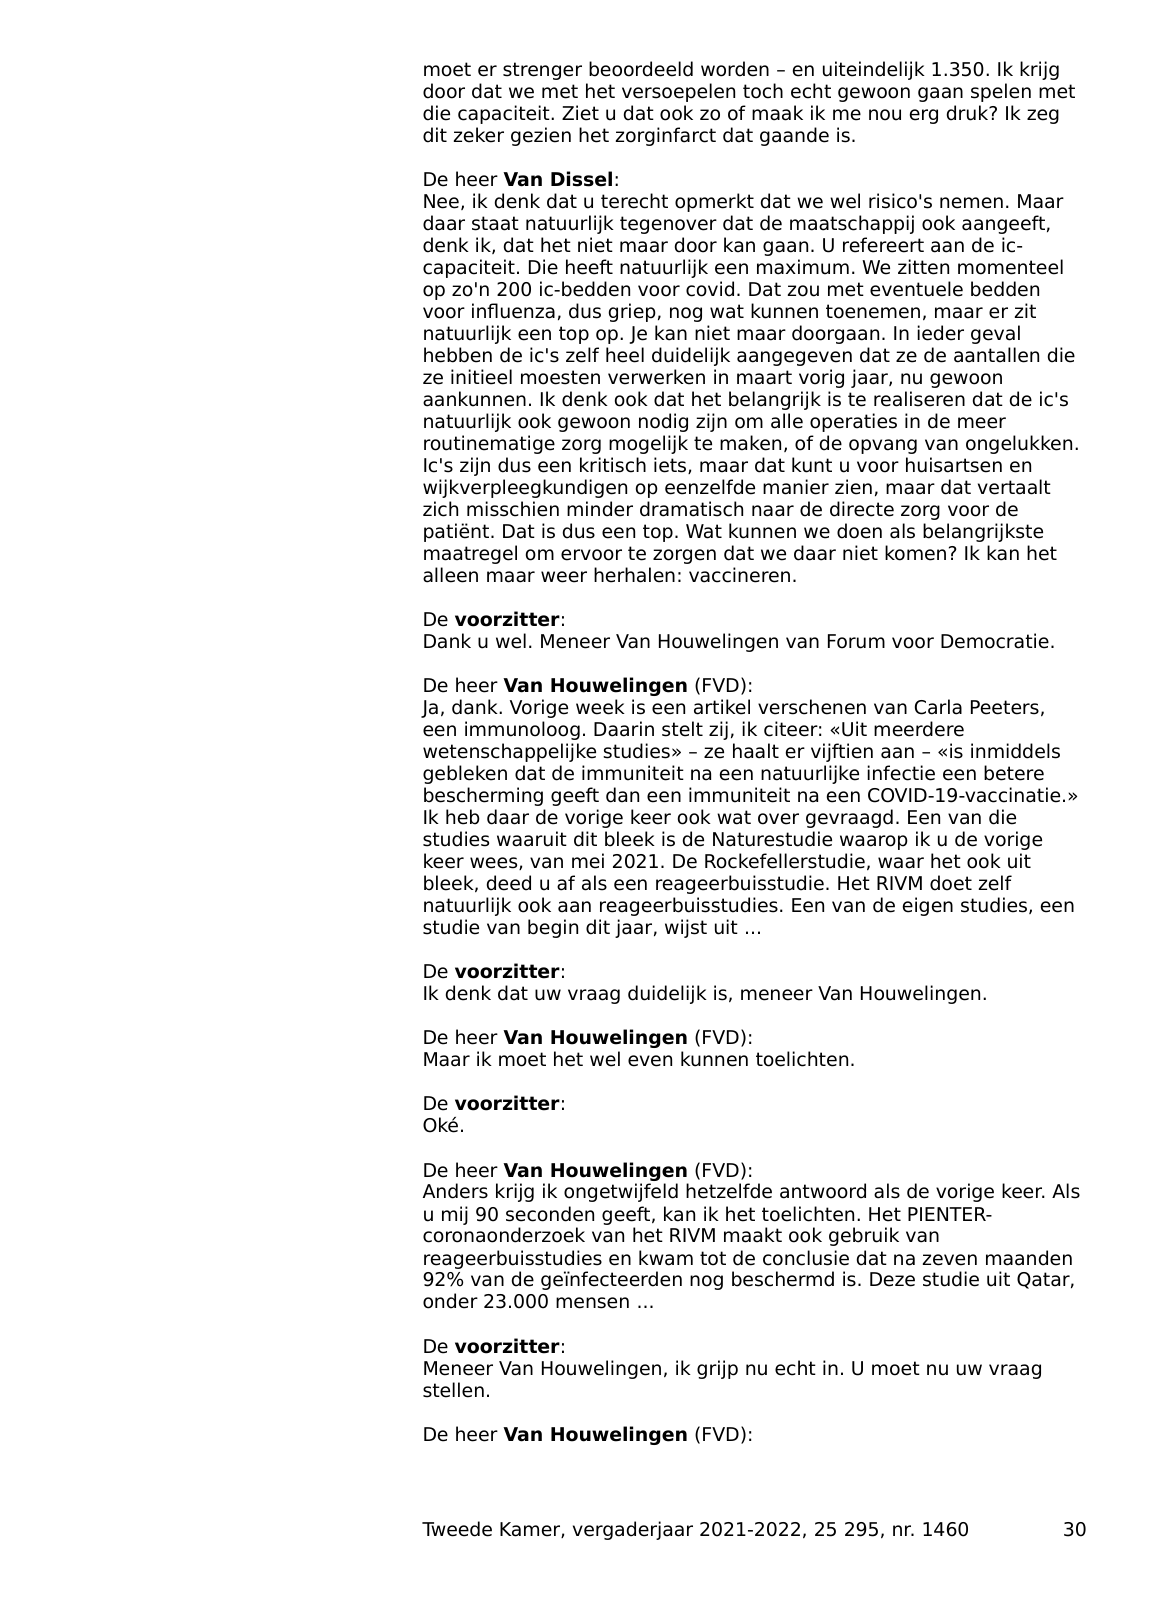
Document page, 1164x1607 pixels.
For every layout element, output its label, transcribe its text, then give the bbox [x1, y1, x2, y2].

text Anders krijg ik ongetwijfeld hetzelfde antwoord als de vorige keer. Als u mij 90 seconden geeft, kan ik het toelichten. Het PIENTER-coronaonderzoek van het RIVM maakt ook gebruik van reageerbuisstudies en kwam tot de conclusie dat na zeven maanden 92% van de geïnfecteerden nog beschermd is. Deze studie uit Qatar, onder 23.000 mensen ... [422, 1181, 1087, 1313]
text De heer Van Houwelingen (FVD): [422, 1027, 1087, 1049]
text De heer Van Houwelingen (FVD): [422, 1424, 1087, 1446]
text De voorzitter: [422, 1336, 1087, 1357]
text De voorzitter: [422, 609, 1087, 631]
text De heer Van Houwelingen (FVD): [422, 675, 1087, 697]
text De voorzitter: [422, 1093, 1087, 1115]
text moet er strenger beoordeeld worden – en uiteindelijk 1.350. Ik krijg door dat we met het versoepelen toch echt gewoon gaan spelen met die capaciteit. Ziet u dat ook zo of maak ik me nou erg druk? Ik zeg dit zeker gezien het zorginfarct dat gaande is. [422, 59, 1087, 147]
text Meneer Van Houwelingen, ik grijp nu echt in. U moet nu uw vraag stellen. [422, 1357, 1087, 1401]
text Dank u wel. Meneer Van Houwelingen van Forum voor Democratie. [422, 631, 1087, 653]
text Nee, ik denk dat u terecht opmerkt dat we wel risico's nemen. Maar daar staat natuurlijk tegenover dat de maatschappij ook aangeeft, denk ik, dat het niet maar door kan gaan. U refereert aan de ic-capaciteit. Die heeft natuurlijk een maximum. We zitten momenteel op zo'n 200 ic-bedden voor covid. Dat zou met eventuele bedden voor influenza, dus griep, nog wat kunnen toenemen, maar er zit natuurlijk een top op. Je kan niet maar doorgaan. In ieder geval hebben de ic's zelf heel duidelijk aangegeven dat ze de aantallen die ze initieel moesten verwerken in maart vorig jaar, nu gewoon aankunnen. Ik denk ook dat het belangrijk is te realiseren dat de ic's natuurlijk ook gewoon nodig zijn om alle operaties in de meer routinematige zorg mogelijk te maken, of de opvang van ongelukken. Ic's zijn dus een kritisch iets, maar dat kunt u voor huisartsen en wijkverpleegkundigen op eenzelfde manier zien, maar dat vertaalt zich misschien minder dramatisch naar de directe zorg voor de patiënt. Dat is dus een top. Wat kunnen we doen als belangrijkste maatregel om ervoor te zorgen dat we daar niet komen? Ik kan het alleen maar weer herhalen: vaccineren. [422, 191, 1087, 587]
text De heer Van Houwelingen (FVD): [422, 1159, 1087, 1181]
text Maar ik moet het wel even kunnen toelichten. [422, 1049, 1087, 1071]
text Oké. [422, 1115, 1087, 1137]
text Ik denk dat uw vraag duidelijk is, meneer Van Houwelingen. [422, 983, 1087, 1005]
text De heer Van Dissel: [422, 169, 1087, 191]
text Ja, dank. Vorige week is een artikel verschenen van Carla Peeters, een immunoloog. Daarin stelt zij, ik citeer: «Uit meerdere wetenschappelijke studies» – ze haalt er vijftien aan – «is inmiddels gebleken dat de immuniteit na een natuurlijke infectie een betere bescherming geeft dan een immuniteit na een COVID-19-vaccinatie.» Ik heb daar de vorige keer ook wat over gevraagd. Een van die studies waaruit dit bleek is de Naturestudie waarop ik u de vorige keer wees, van mei 2021. De Rockefellerstudie, waar het ook uit bleek, deed u af als een reageerbuisstudie. Het RIVM doet zelf natuurlijk ook aan reageerbuisstudies. Een van de eigen studies, een studie van begin dit jaar, wijst uit ... [422, 697, 1087, 939]
text De voorzitter: [422, 961, 1087, 983]
